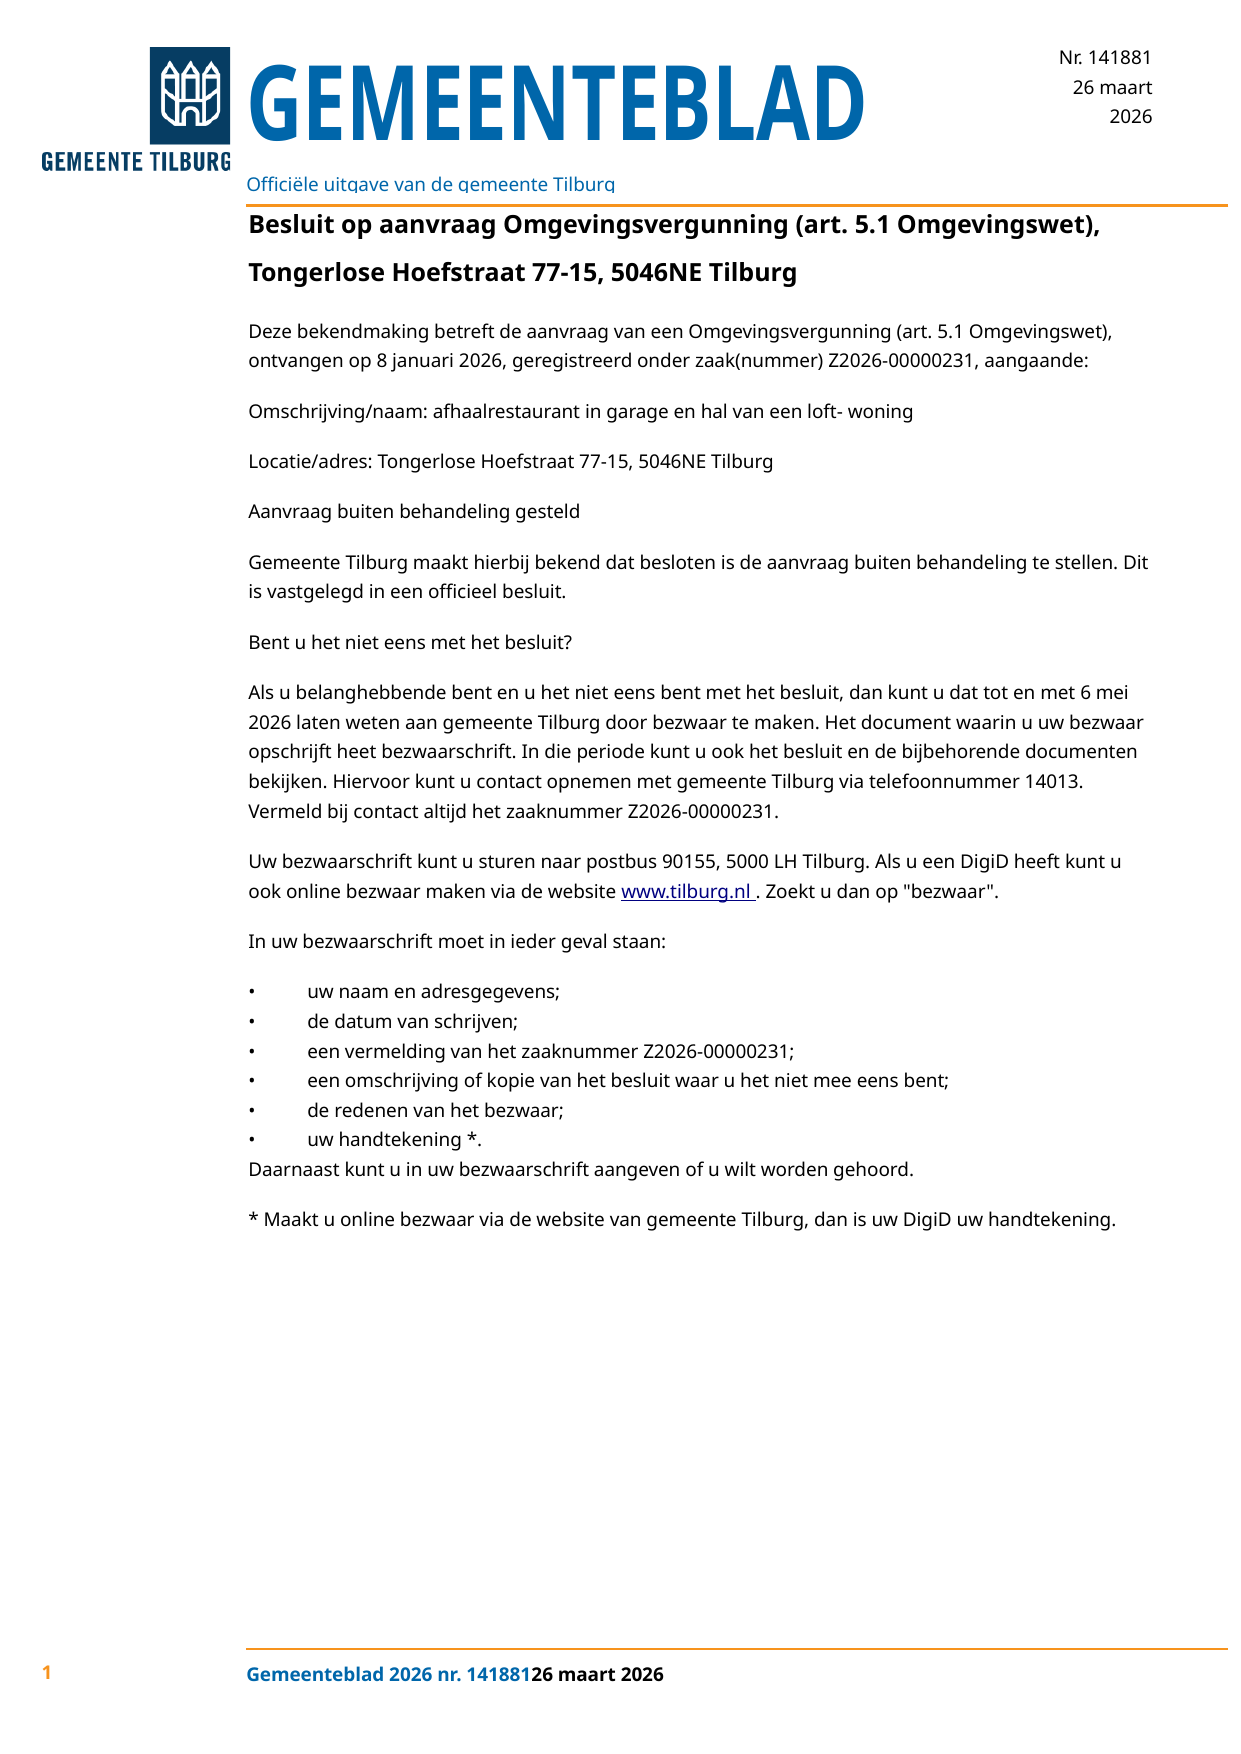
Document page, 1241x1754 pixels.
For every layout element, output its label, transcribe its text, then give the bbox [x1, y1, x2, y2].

list een vermelding van het zaaknummer Z2026-00000231; [248, 1038, 1152, 1064]
text Besluit op aanvraag Omgevingsvergunning (art. 5.1 Omgevingswet), Tongerlose Hoefstraat 77-15, 5046NE Tilburg [248, 207, 1152, 288]
text Deze bekendmaking betreft de aanvraag van een Omgevingsvergunning (art. 5.1 Omgevingswet), ontvangen op 8 januari 2026, geregistreerd onder zaak(nummer) Z2026-00000231, aangaande: [248, 318, 1152, 373]
list de datum van schrijven; [248, 1008, 1152, 1034]
text Uw bezwaarschrift kunt u sturen naar postbus 90155, 5000 LH Tilburg. Als u een DigiD heeft kunt u ook online bezwaar maken via de website www.tilburg.nl . Zoekt u dan op "bezwaar". [248, 848, 1152, 904]
picture [41, 47, 231, 172]
list uw handtekening *. [248, 1127, 1152, 1152]
list de redenen van het bezwaar; [248, 1097, 1152, 1123]
text Aanvraag buiten behandeling gesteld [248, 499, 1152, 524]
text Locatie/adres: Tongerlose Hoefstraat 77-15, 5046NE Tilburg [248, 448, 1152, 474]
text Als u belanghebbende bent en u het niet eens bent met het besluit, dan kunt u dat tot en met 6 mei 2026 laten weten aan gemeente Tilburg door bezwaar te maken. Het document waarin u uw bezwaar opschrijft heet bezwaarschrift. In die periode kunt u ook het besluit en de bijbehorende documenten bekijken. Hiervoor kunt u contact opnemen met gemeente Tilburg via telefoonnummer 14013. Vermeld bij contact altijd het zaaknummer Z2026-00000231. [248, 679, 1152, 824]
text Omschrijving/naam: afhaalrestaurant in garage en hal van een loft- woning [248, 398, 1152, 424]
text In uw bezwaarschrift moet in ieder geval staan: [248, 928, 1152, 954]
text * Maakt u online bezwaar via de website van gemeente Tilburg, dan is uw DigiD uw handtekening. [248, 1207, 1152, 1232]
text Bent u het niet eens met het besluit? [248, 629, 1152, 655]
text Daarnaast kunt u in uw bezwaarschrift aangeven of u wilt worden gehoord. [248, 1156, 1152, 1182]
list een omschrijving of kopie van het besluit waar u het niet mee eens bent; [248, 1067, 1152, 1093]
list uw naam en adresgegevens; [248, 979, 1152, 1004]
text Gemeente Tilburg maakt hierbij bekend dat besloten is de aanvraag buiten behandeling te stellen. Dit is vastgelegd in een officieel besluit. [248, 549, 1152, 604]
